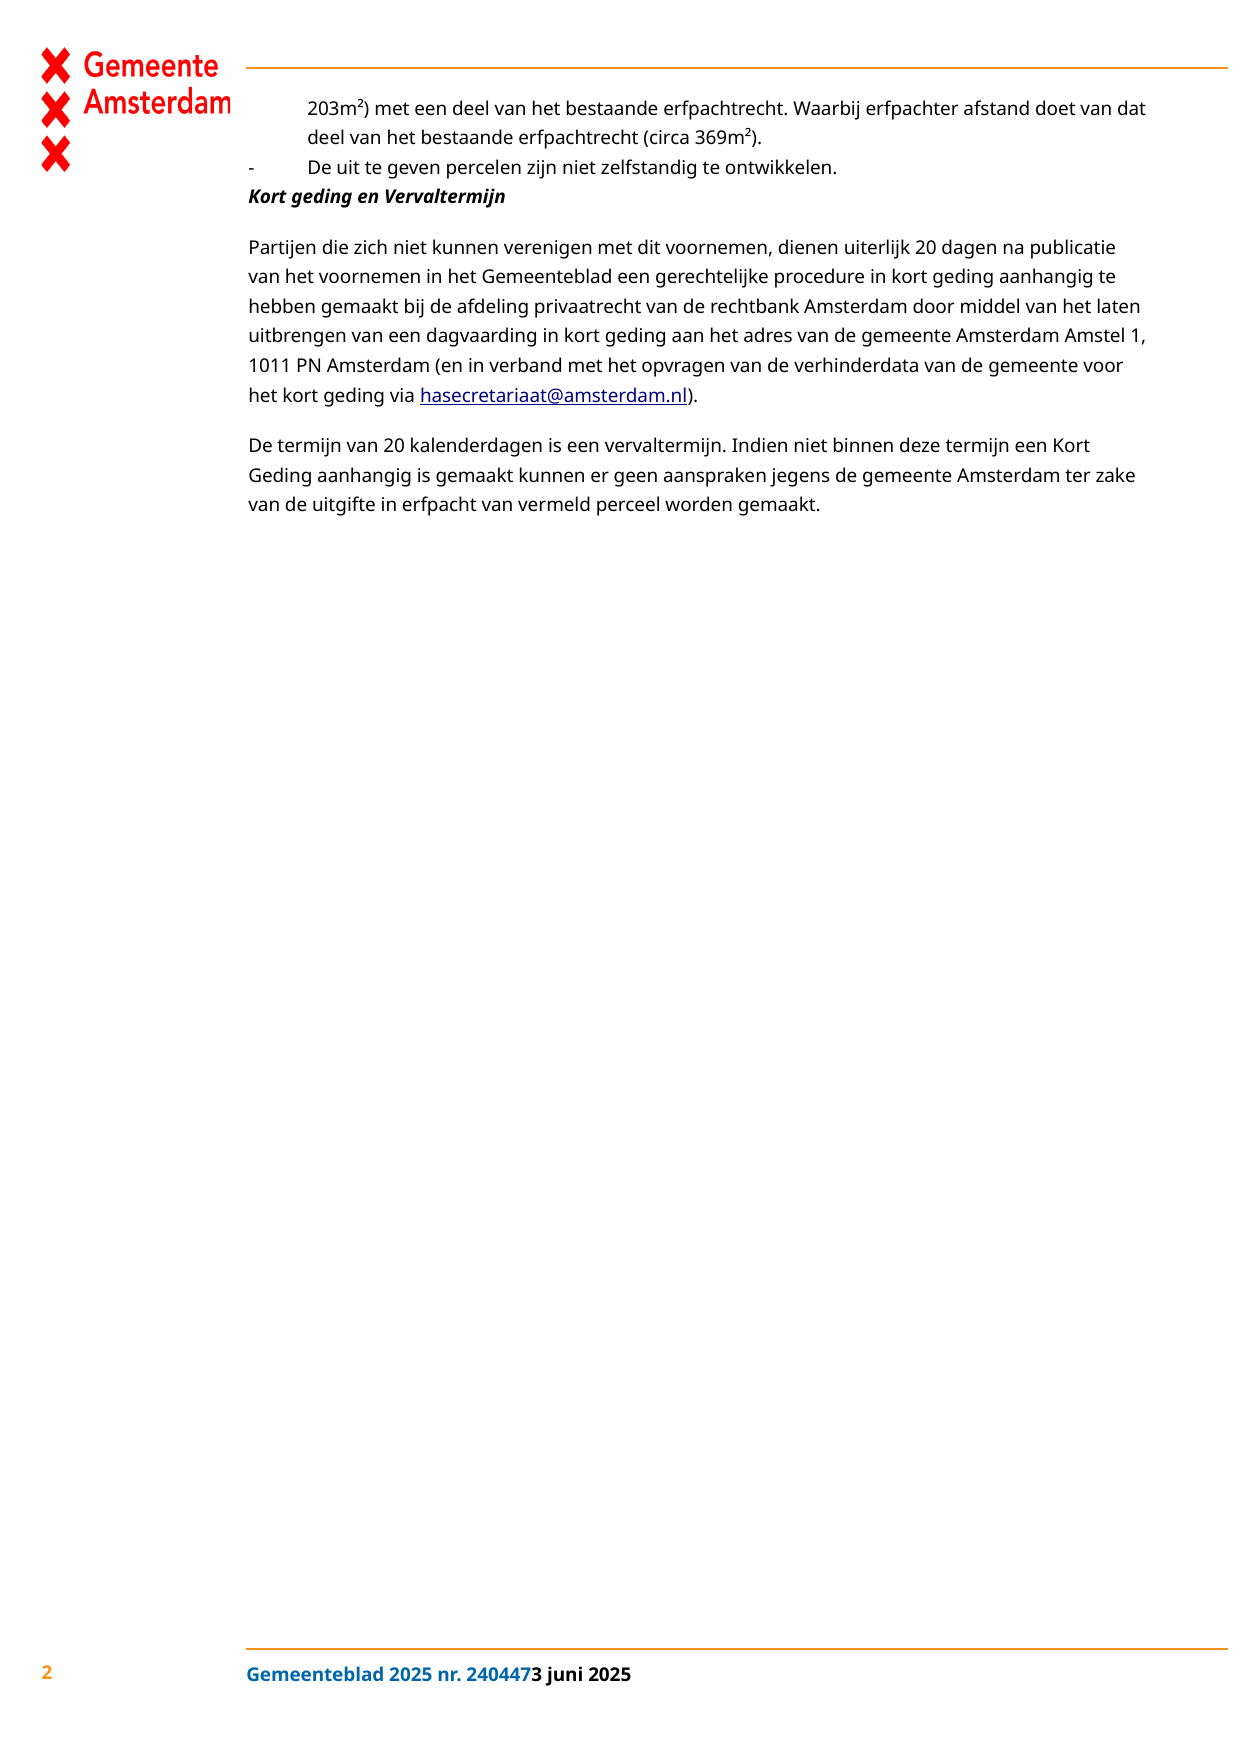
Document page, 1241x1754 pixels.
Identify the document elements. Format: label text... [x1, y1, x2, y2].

text De termijn van 20 kalenderdagen is een vervaltermijn. Indien niet binnen deze termijn een Kort Geding aanhangig is gemaakt kunnen er geen aanspraken jegens de gemeente Amsterdam ter zake van de uitgifte in erfpacht van vermeld perceel worden gemaakt. [248, 432, 1152, 517]
text Kort geding en Vervaltermijn [248, 183, 1152, 209]
picture [41, 47, 231, 172]
list 203m²) met een deel van het bestaande erfpachtrecht. Waarbij erfpachter afstand doet van dat deel van het bestaande erfpachtrecht (circa 369m²). [248, 95, 1152, 150]
list De uit te geven percelen zijn niet zelfstandig te ontwikkelen. [248, 154, 1152, 180]
text Partijen die zich niet kunnen verenigen met dit voornemen, dienen uiterlijk 20 dagen na publicatie van het voornemen in het Gemeenteblad een gerechtelijke procedure in kort geding aanhangig te hebben gemaakt bij de afdeling privaatrecht van de rechtbank Amsterdam door middel van het laten uitbrengen van een dagvaarding in kort geding aan het adres van de gemeente Amsterdam Amstel 1, 1011 PN Amsterdam (en in verband met het opvragen van de verhinderdata van de gemeente voor het kort geding via hasecretariaat@amsterdam.nl). [248, 234, 1152, 408]
